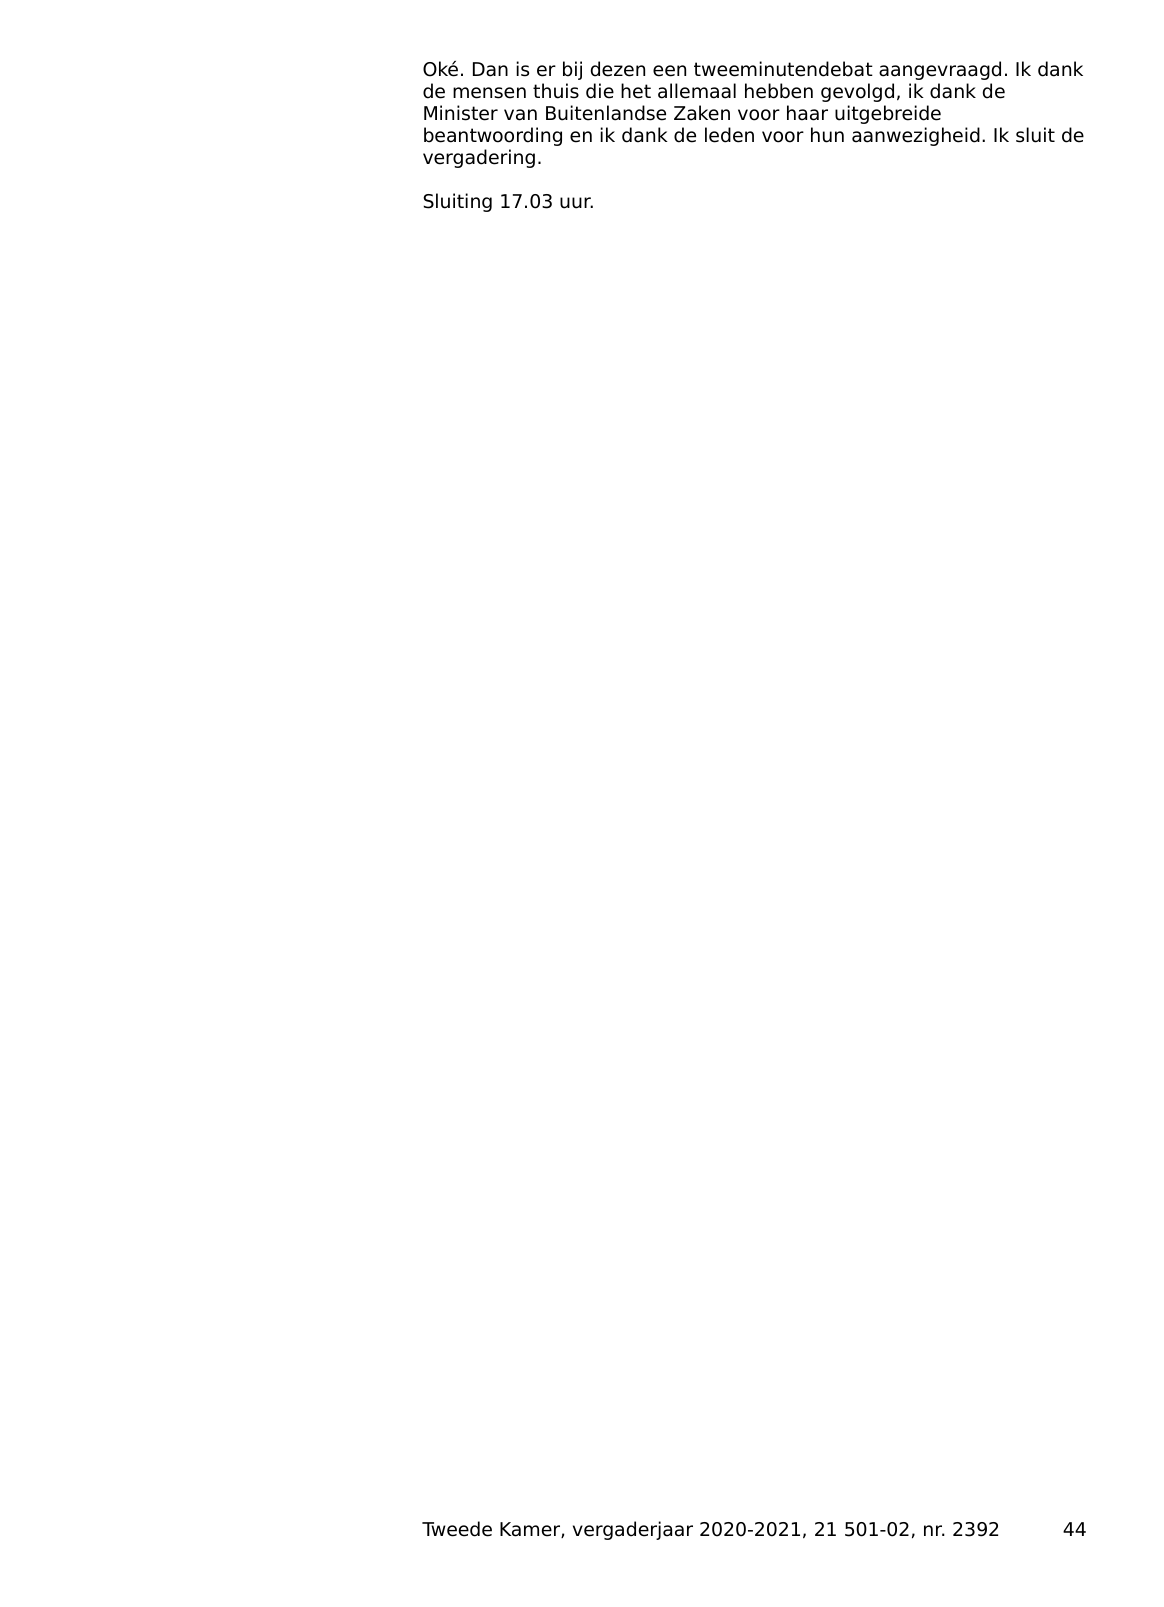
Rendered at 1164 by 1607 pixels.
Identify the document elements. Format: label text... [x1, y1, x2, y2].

text Sluiting 17.03 uur. [422, 191, 1087, 213]
text Oké. Dan is er bij dezen een tweeminutendebat aangevraagd. Ik dank de mensen thuis die het allemaal hebben gevolgd, ik dank de Minister van Buitenlandse Zaken voor haar uitgebreide beantwoording en ik dank de leden voor hun aanwezigheid. Ik sluit de vergadering. [422, 59, 1087, 169]
